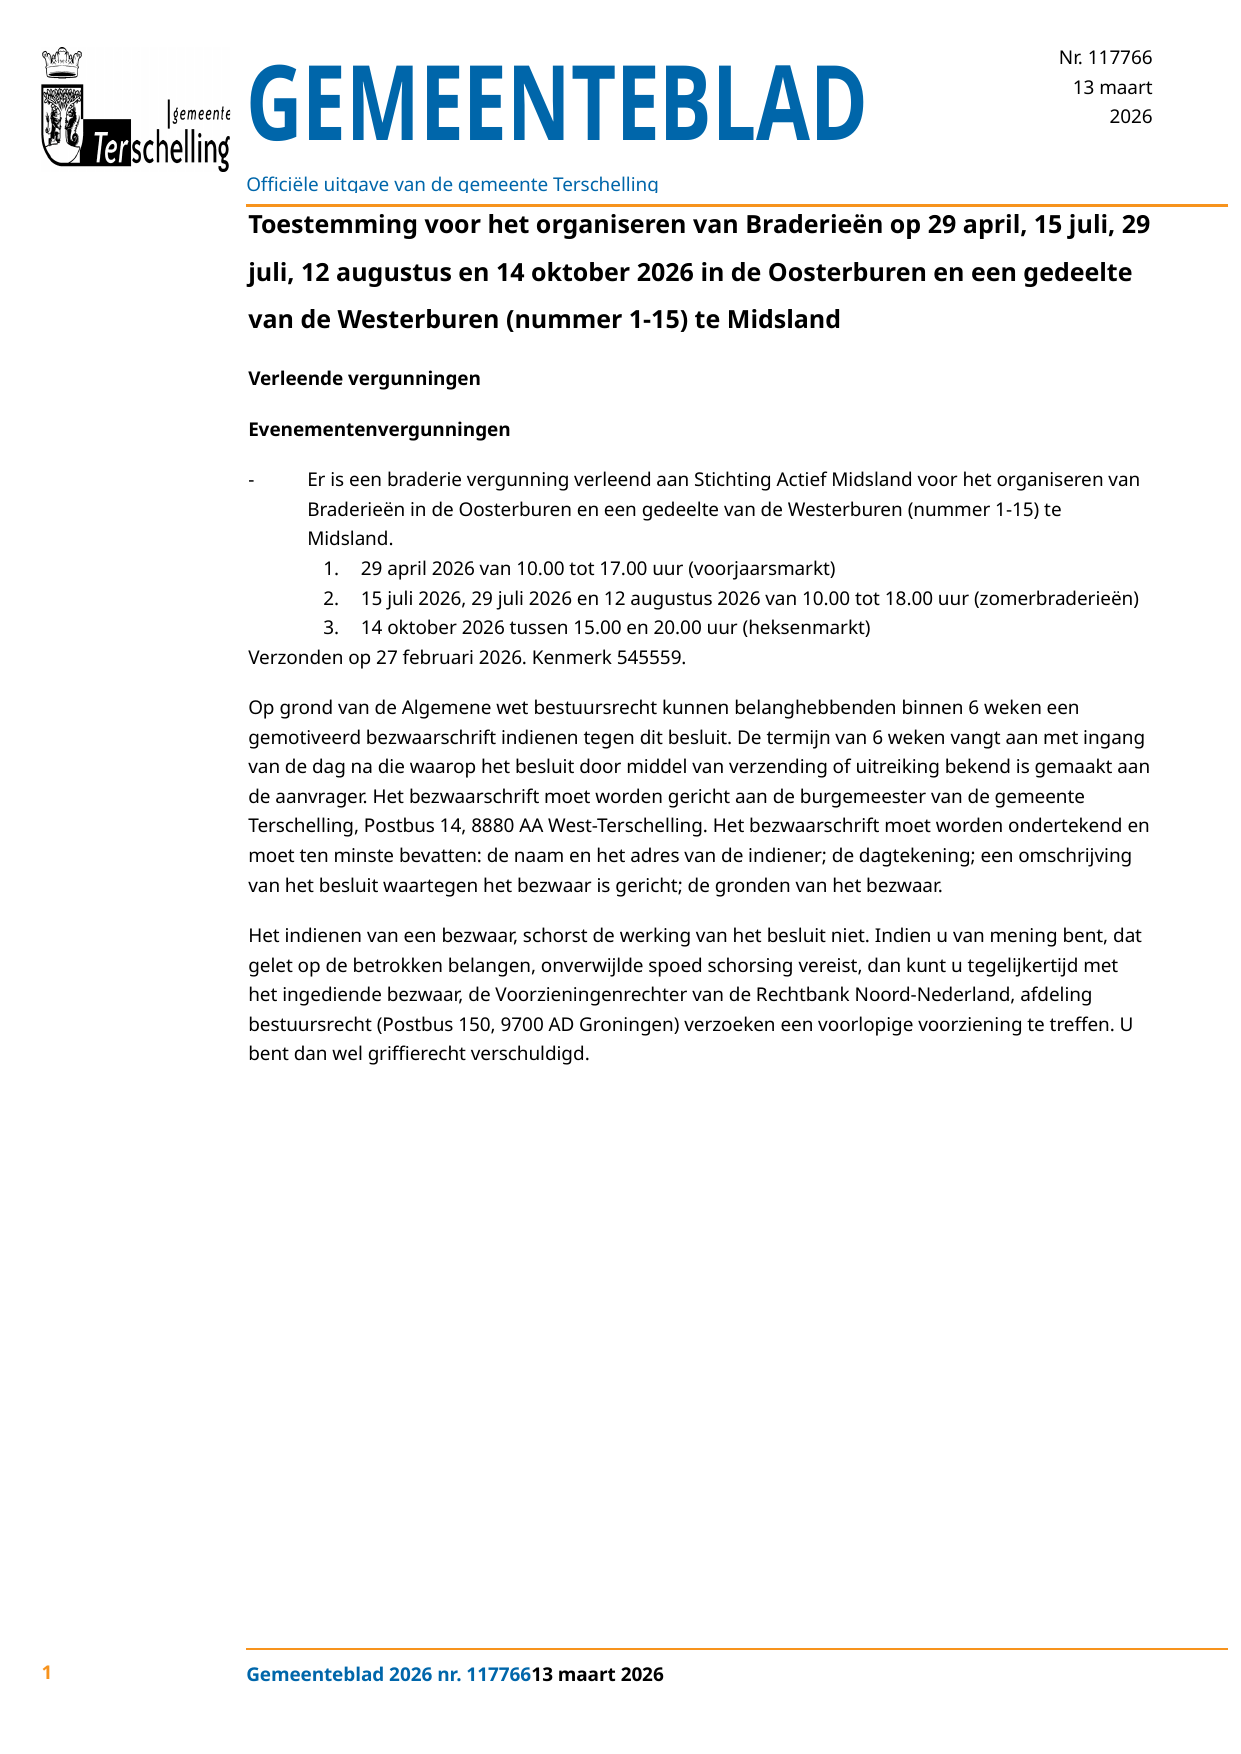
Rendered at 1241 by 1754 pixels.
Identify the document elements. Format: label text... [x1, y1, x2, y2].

text Toestemming voor het organiseren van Braderieën op 29 april, 15 juli, 29 juli, 12 augustus en 14 oktober 2026 in de Oosterburen en een gedeelte van de Westerburen (nummer 1-15) te Midsland [248, 207, 1152, 336]
list 15 juli 2026, 29 juli 2026 en 12 augustus 2026 van 10.00 tot 18.00 uur (zomerbraderieën) [323, 585, 1152, 610]
text Evenementenvergunningen [248, 416, 1152, 442]
text Verleende vergunningen [248, 366, 1152, 391]
text Op grond van de Algemene wet bestuursrecht kunnen belanghebbenden binnen 6 weken een gemotiveerd bezwaarschrift indienen tegen dit besluit. De termijn van 6 weken vangt aan met ingang van de dag na die waarop het besluit door middel van verzending of uitreiking bekend is gemaakt aan de aanvrager. Het bezwaarschrift moet worden gericht aan de burgemeester van de gemeente Terschelling, Postbus 14, 8880 AA West-Terschelling. Het bezwaarschrift moet worden ondertekend en moet ten minste bevatten: de naam en het adres van de indiener; de dagtekening; een omschrijving van het besluit waartegen het bezwaar is gericht; de gronden van het bezwaar. [248, 694, 1152, 897]
text Het indienen van een bezwaar, schorst de werking van het besluit niet. Indien u van mening bent, dat gelet op de betrokken belangen, onverwijlde spoed schorsing vereist, dan kunt u tegelijkertijd met het ingediende bezwaar, de Voorzieningenrechter van de Rechtbank Noord-Nederland, afdeling bestuursrecht (Postbus 150, 9700 AD Groningen) verzoeken een voorlopige voorziening te treffen. U bent dan wel griffierecht verschuldigd. [248, 922, 1152, 1066]
list Er is een braderie vergunning verleend aan Stichting Actief Midsland voor het organiseren van Braderieën in de Oosterburen en een gedeelte van de Westerburen (nummer 1-15) te Midsland. [248, 466, 1152, 551]
list 29 april 2026 van 10.00 tot 17.00 uur (voorjaarsmarkt) [323, 555, 1152, 581]
list 14 oktober 2026 tussen 15.00 en 20.00 uur (heksenmarkt) [323, 614, 1152, 640]
picture [41, 47, 231, 172]
text Verzonden op 27 februari 2026. Kenmerk 545559. [248, 644, 1152, 669]
